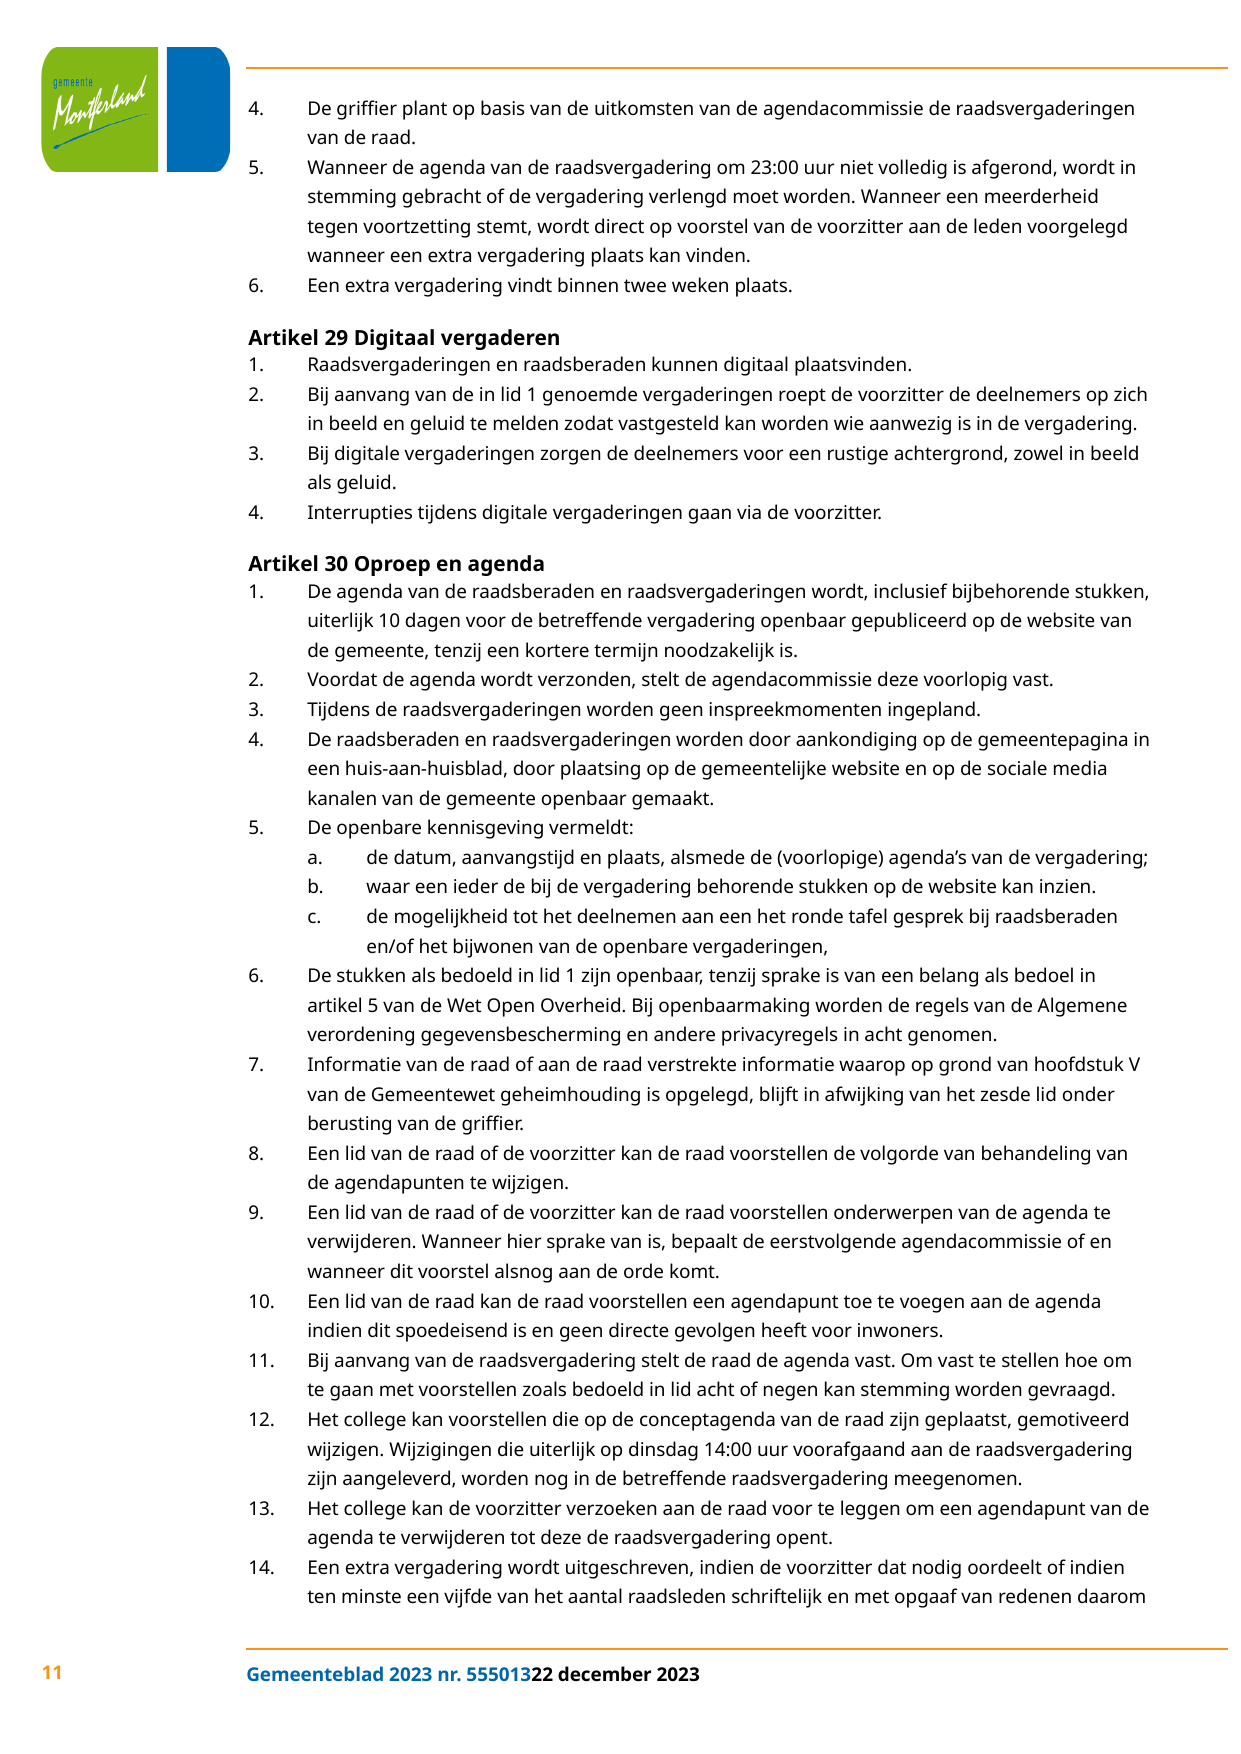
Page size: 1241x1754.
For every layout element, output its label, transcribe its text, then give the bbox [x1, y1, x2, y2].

list Raadsvergaderingen en raadsberaden kunnen digitaal plaatsvinden. [248, 351, 1152, 377]
list Tijdens de raadsvergaderingen worden geen inspreekmomenten ingepland. [248, 696, 1152, 722]
list Een lid van de raad of de voorzitter kan de raad voorstellen onderwerpen van de agenda te verwijderen. Wanneer hier sprake van is, bepaalt de eerstvolgende agendacommissie of en wanneer dit voorstel alsnog aan de orde komt. [248, 1199, 1152, 1284]
list Informatie van de raad of aan de raad verstrekte informatie waarop op grond van hoofdstuk V van de Gemeentewet geheimhouding is opgelegd, blijft in afwijking van het zesde lid onder berusting van de griffier. [248, 1051, 1152, 1136]
list Voordat de agenda wordt verzonden, stelt de agendacommissie deze voorlopig vast. [248, 667, 1152, 692]
list Een lid van de raad kan de raad voorstellen een agendapunt toe te voegen aan de agenda indien dit spoedeisend is en geen directe gevolgen heeft voor inwoners. [248, 1288, 1152, 1343]
list De agenda van de raadsberaden en raadsvergaderingen wordt, inclusief bijbehorende stukken, uiterlijk 10 dagen voor de betreffende vergadering openbaar gepubliceerd op de website van de gemeente, tenzij een kortere termijn noodzakelijk is. [248, 578, 1152, 663]
list Een extra vergadering vindt binnen twee weken plaats. [248, 272, 1152, 298]
list Bij aanvang van de in lid 1 genoemde vergaderingen roept de voorzitter de deelnemers op zich in beeld en geluid te melden zodat vastgesteld kan worden wie aanwezig is in de vergadering. [248, 381, 1152, 436]
text Artikel 30 Oproep en agenda [248, 549, 1152, 578]
list Het college kan voorstellen die op de conceptagenda van de raad zijn geplaatst, gemotiveerd wijzigen. Wijzigingen die uiterlijk op dinsdag 14:00 uur voorafgaand aan de raadsvergadering zijn aangeleverd, worden nog in de betreffende raadsvergadering meegenomen. [248, 1406, 1152, 1491]
list de mogelijkheid tot het deelnemen aan een het ronde tafel gesprek bij raadsberaden en/of het bijwonen van de openbare vergaderingen, [307, 903, 1152, 959]
list De griffier plant op basis van de uitkomsten van de agendacommissie de raadsvergaderingen van de raad. [248, 95, 1152, 150]
list waar een ieder de bij de vergadering behorende stukken op de website kan inzien. [307, 874, 1152, 899]
list Een lid van de raad of de voorzitter kan de raad voorstellen de volgorde van behandeling van de agendapunten te wijzigen. [248, 1140, 1152, 1195]
picture [41, 47, 231, 172]
list De openbare kennisgeving vermeldt: [248, 814, 1152, 840]
list Bij aanvang van de raadsvergadering stelt de raad de agenda vast. Om vast te stellen hoe om te gaan met voorstellen zoals bedoeld in lid acht of negen kan stemming worden gevraagd. [248, 1347, 1152, 1402]
list Wanneer de agenda van de raadsvergadering om 23:00 uur niet volledig is afgerond, wordt in stemming gebracht of de vergadering verlengd moet worden. Wanneer een meerderheid tegen voortzetting stemt, wordt direct op voorstel van de voorzitter aan de leden voorgelegd wanneer een extra vergadering plaats kan vinden. [248, 154, 1152, 268]
list Het college kan de voorzitter verzoeken aan de raad voor te leggen om een agendapunt van de agenda te verwijderen tot deze de raadsvergadering opent. [248, 1495, 1152, 1550]
list Een extra vergadering wordt uitgeschreven, indien de voorzitter dat nodig oordeelt of indien ten minste een vijfde van het aantal raadsleden schriftelijk en met opgaaf van redenen daarom [248, 1554, 1152, 1609]
list de datum, aanvangstijd en plaats, alsmede de (voorlopige) agenda’s van de vergadering; [307, 844, 1152, 870]
text Artikel 29 Digitaal vergaderen [248, 323, 1152, 351]
list Interrupties tijdens digitale vergaderingen gaan via de voorzitter. [248, 499, 1152, 525]
list Bij digitale vergaderingen zorgen de deelnemers voor een rustige achtergrond, zowel in beeld als geluid. [248, 440, 1152, 495]
list De raadsberaden en raadsvergaderingen worden door aankondiging op de gemeentepagina in een huis-aan-huisblad, door plaatsing op de gemeentelijke website en op de sociale media kanalen van de gemeente openbaar gemaakt. [248, 726, 1152, 811]
list De stukken als bedoeld in lid 1 zijn openbaar, tenzij sprake is van een belang als bedoel in artikel 5 van de Wet Open Overheid. Bij openbaarmaking worden de regels van de Algemene verordening gegevensbescherming en andere privacyregels in acht genomen. [248, 962, 1152, 1047]
